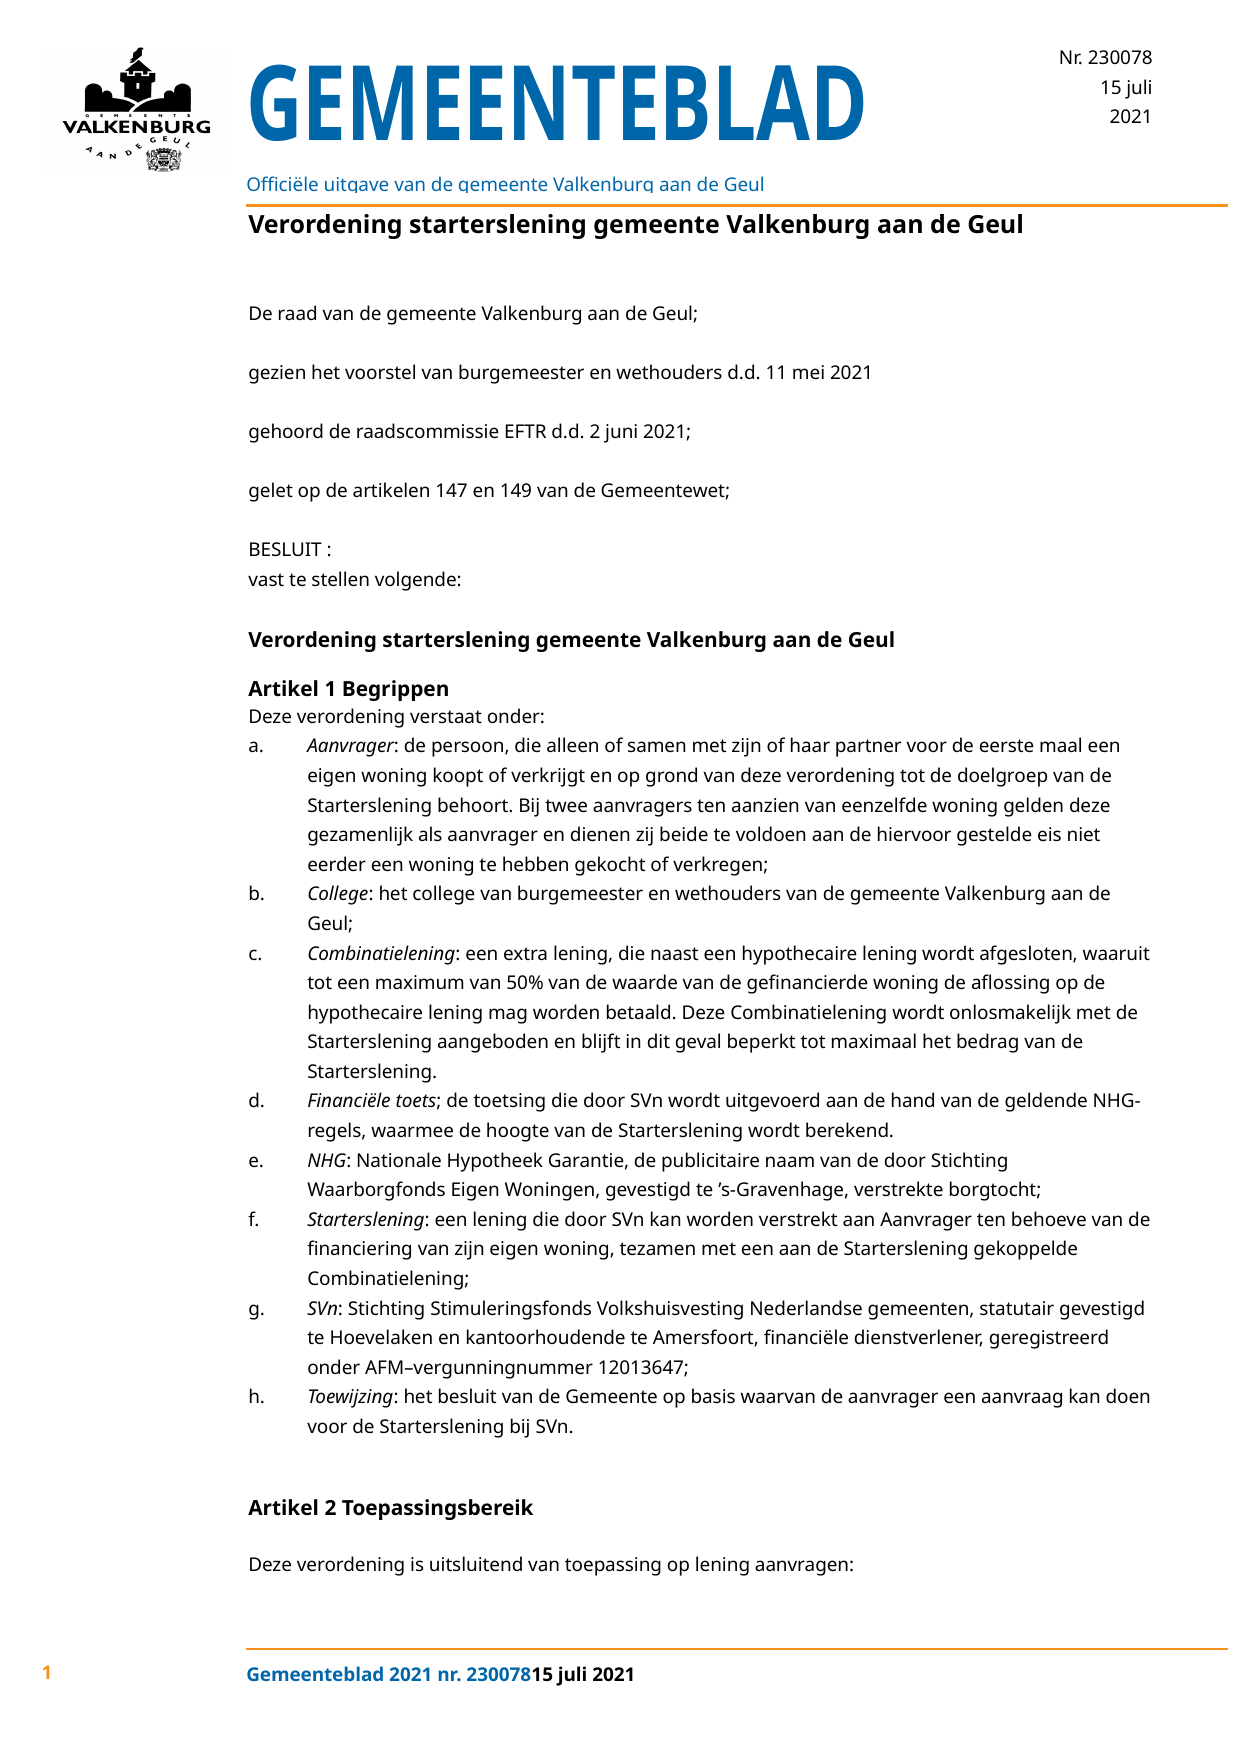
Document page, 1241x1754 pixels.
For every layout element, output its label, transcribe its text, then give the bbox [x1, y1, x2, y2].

text Verordening starterslening gemeente Valkenburg aan de Geul [248, 625, 1152, 654]
list Aanvrager: de persoon, die alleen of samen met zijn of haar partner voor de eerste maal een eigen woning koopt of verkrijgt en op grond van deze verordening tot de doelgroep van de Starterslening behoort. Bij twee aanvragers ten aanzien van eenzelfde woning gelden deze gezamenlijk als aanvrager en dienen zij beide te voldoen aan de hiervoor gestelde eis niet eerder een woning te hebben gekocht of verkregen; [248, 733, 1152, 877]
list SVn: Stichting Stimuleringsfonds Volkshuisvesting Nederlandse gemeenten, statutair gevestigd te Hoevelaken en kantoorhoudende te Amersfoort, financiële dienstverlener, geregistreerd onder AFM–vergunningnummer 12013647; [248, 1295, 1152, 1379]
list Starterslening: een lening die door SVn kan worden verstrekt aan Aanvrager ten behoeve van de financiering van zijn eigen woning, tezamen met een aan de Starterslening gekoppelde Combinatielening; [248, 1206, 1152, 1291]
text Deze verordening is uitsluitend van toepassing op lening aanvragen: [248, 1551, 1152, 1577]
list Toewijzing: het besluit van de Gemeente op basis waarvan de aanvrager een aanvraag kan doen voor de Starterslening bij SVn. [248, 1383, 1152, 1439]
list NHG: Nationale Hypotheek Garantie, de publicitaire naam van de door Stichting Waarborgfonds Eigen Woningen, gevestigd te ’s-Gravenhage, verstrekte borgtocht; [248, 1147, 1152, 1202]
list Combinatielening: een extra lening, die naast een hypothecaire lening wordt afgesloten, waaruit tot een maximum van 50% van de waarde van de gefinancierde woning de aflossing op de hypothecaire lening mag worden betaald. Deze Combinatielening wordt onlosmakelijk met de Starterslening aangeboden en blijft in dit geval beperkt tot maximaal het bedrag van de Starterslening. [248, 940, 1152, 1084]
text BESLUIT : [248, 537, 1152, 562]
picture [41, 47, 231, 172]
text Artikel 2 Toepassingsbereik [248, 1493, 1152, 1521]
text vast te stellen volgende: [248, 566, 1152, 592]
text gelet op de artikelen 147 en 149 van de Gemeentewet; [248, 477, 1152, 503]
text Deze verordening verstaat onder: [248, 703, 1152, 729]
text Artikel 1 Begrippen [248, 674, 1152, 703]
text De raad van de gemeente Valkenburg aan de Geul; [248, 300, 1152, 326]
text Verordening starterslening gemeente Valkenburg aan de Geul [248, 207, 1152, 241]
text gehoord de raadscommissie EFTR d.d. 2 juni 2021; [248, 418, 1152, 444]
list College: het college van burgemeester en wethouders van de gemeente Valkenburg aan de Geul; [248, 881, 1152, 936]
text gezien het voorstel van burgemeester en wethouders d.d. 11 mei 2021 [248, 359, 1152, 385]
list Financiële toets; de toetsing die door SVn wordt uitgevoerd aan de hand van de geldende NHG-regels, waarmee de hoogte van de Starterslening wordt berekend. [248, 1088, 1152, 1143]
